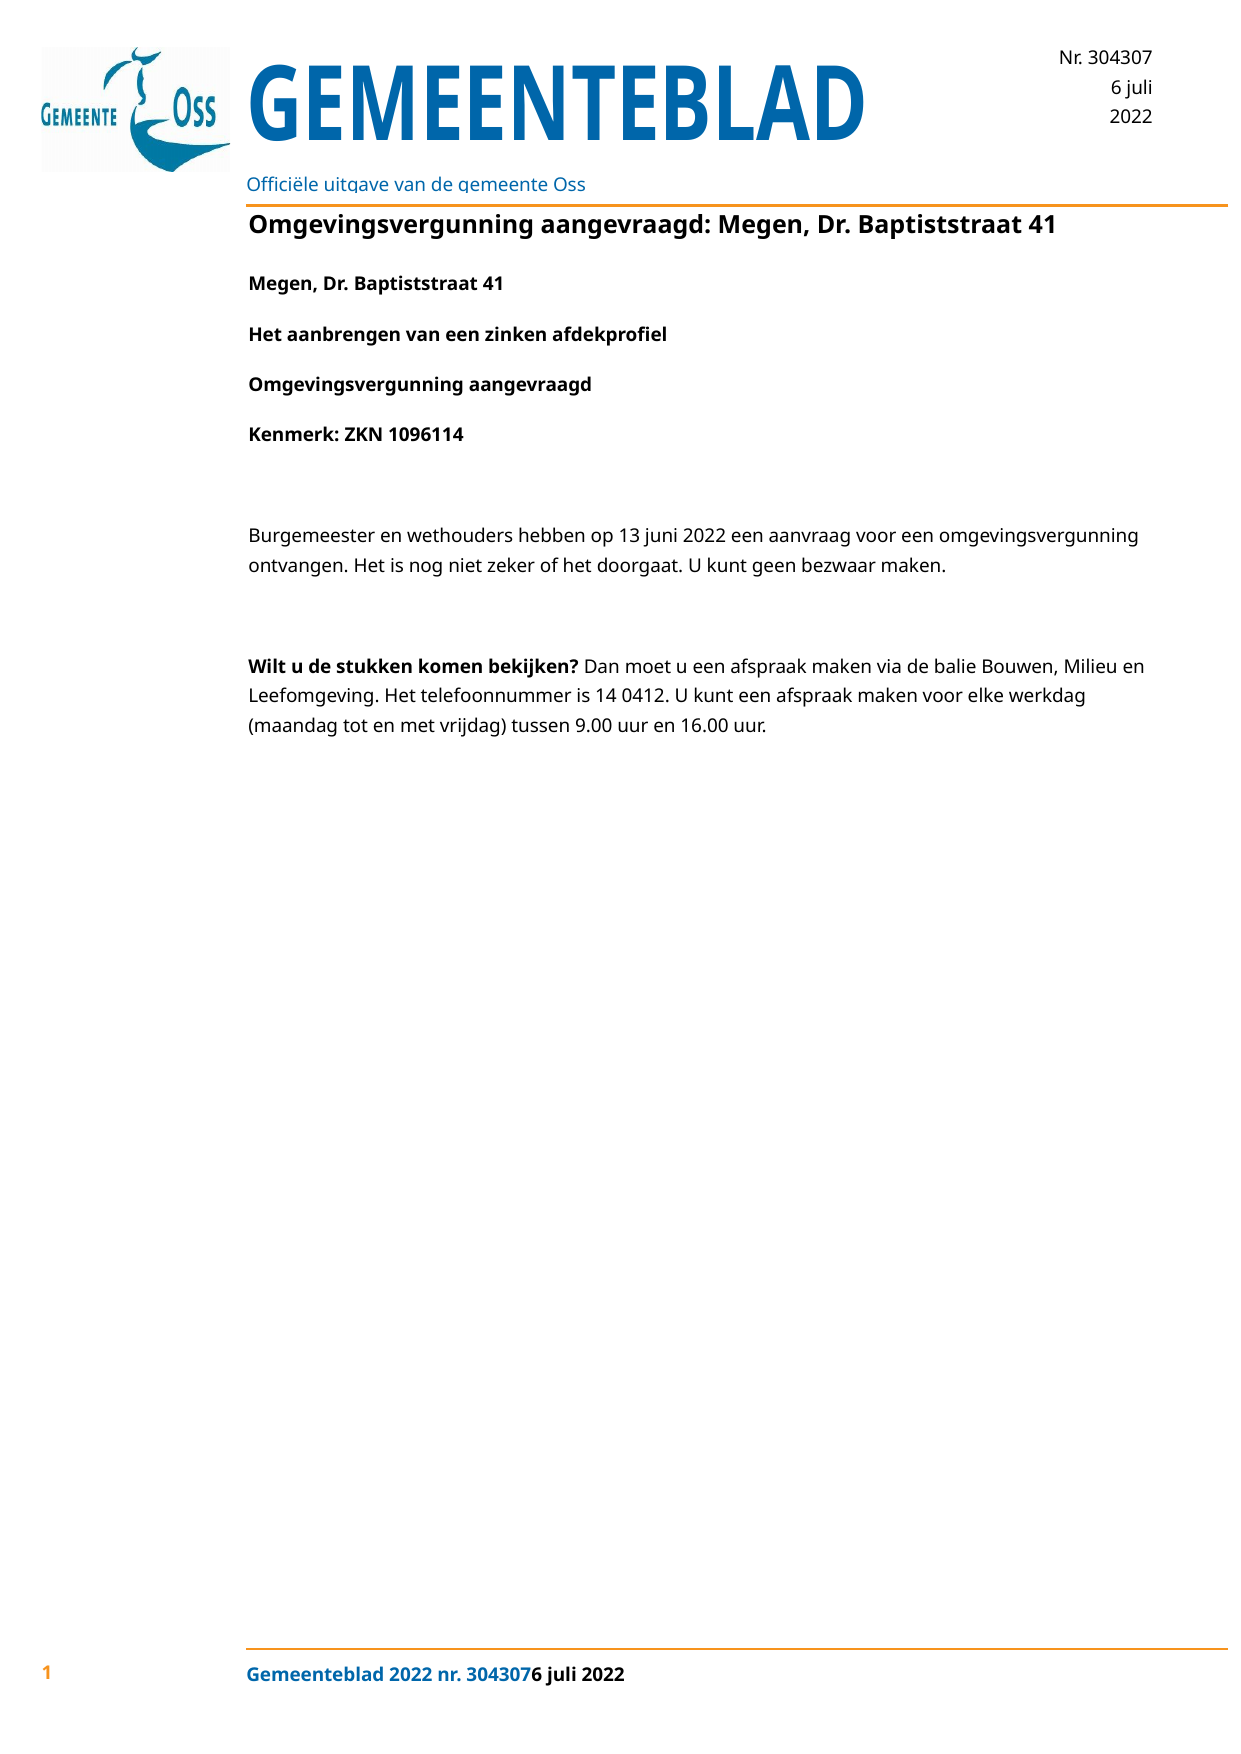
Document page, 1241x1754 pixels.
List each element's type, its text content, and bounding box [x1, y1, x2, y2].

text Het aanbrengen van een zinken afdekprofiel [248, 321, 1152, 346]
text Wilt u de stukken komen bekijken? Dan moet u een afspraak maken via de balie Bouwen, Milieu en Leefomgeving. Het telefoonnummer is 14 0412. U kunt een afspraak maken voor elke werkdag (maandag tot en met vrijdag) tussen 9.00 uur en 16.00 uur. [248, 653, 1152, 738]
text Kenmerk: ZKN 1096114 [248, 422, 1152, 447]
text Omgevingsvergunning aangevraagd: Megen, Dr. Baptiststraat 41 [248, 207, 1152, 241]
picture [41, 47, 231, 172]
text Omgevingsvergunning aangevraagd [248, 371, 1152, 397]
text Burgemeester en wethouders hebben op 13 juni 2022 een aanvraag voor een omgevingsvergunning ontvangen. Het is nog niet zeker of het doorgaat. U kunt geen bezwaar maken. [248, 522, 1152, 578]
text Megen, Dr. Baptiststraat 41 [248, 270, 1152, 296]
